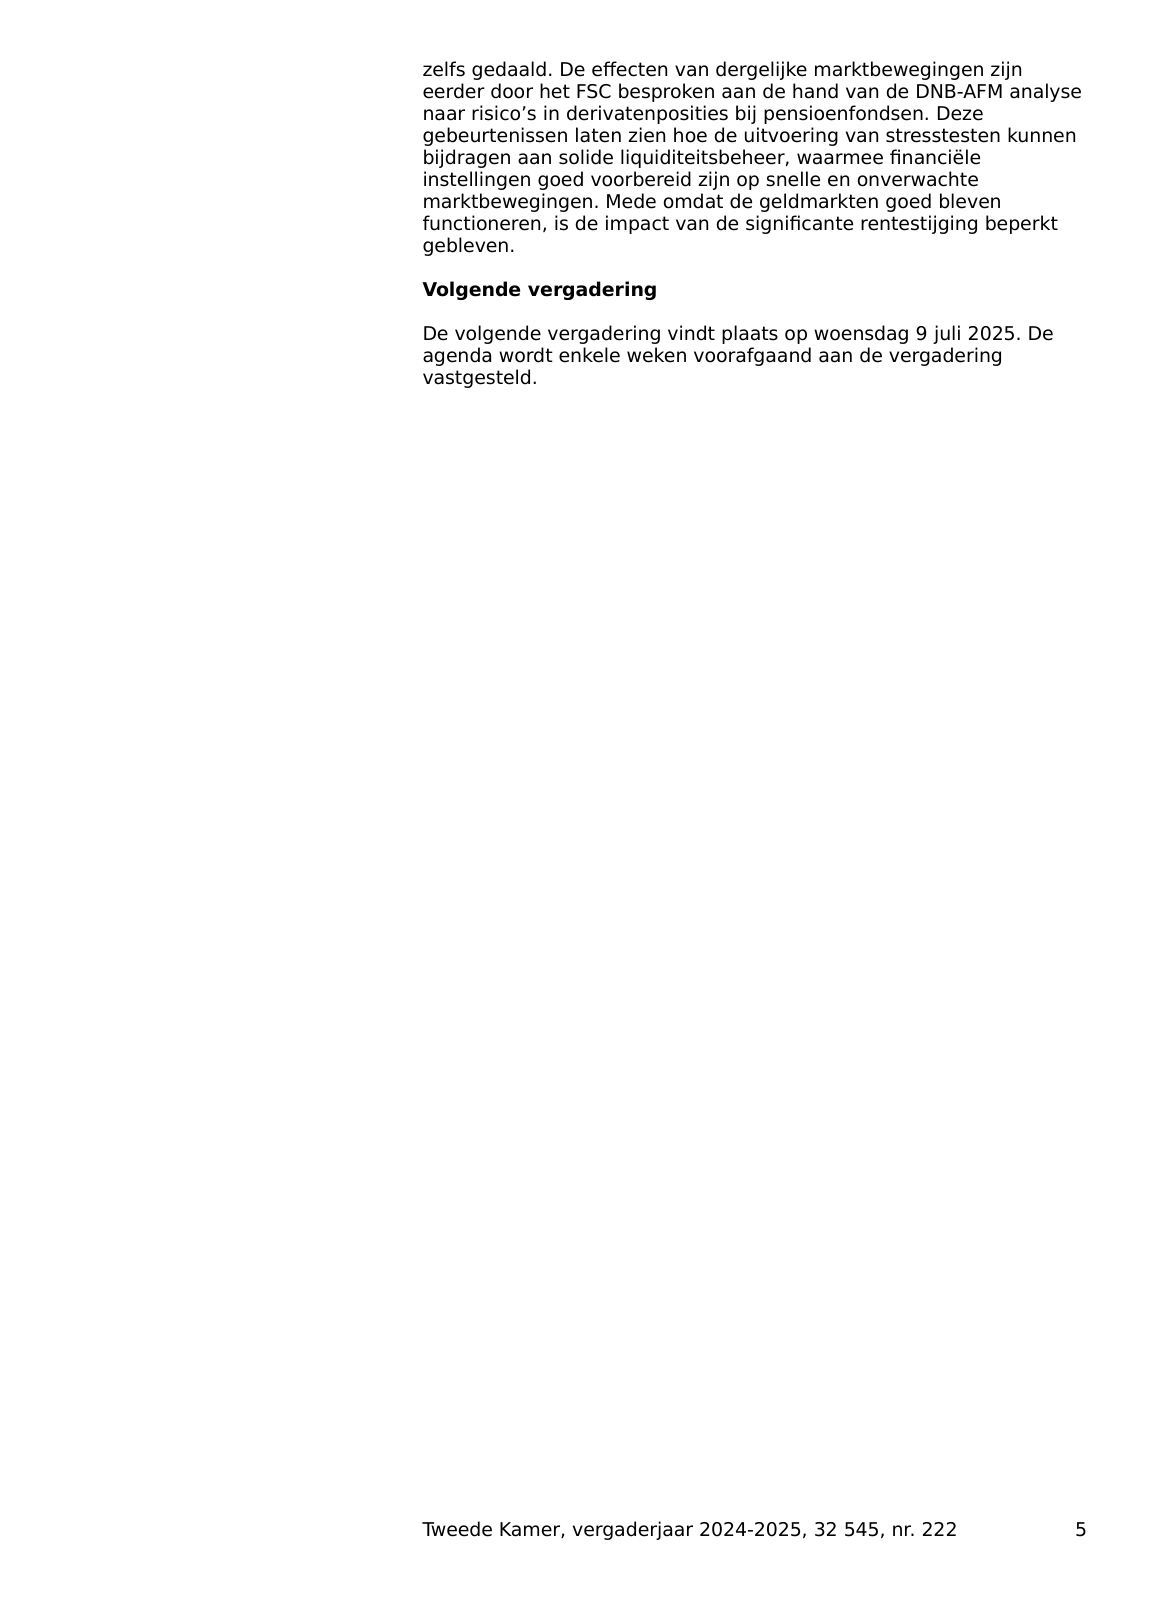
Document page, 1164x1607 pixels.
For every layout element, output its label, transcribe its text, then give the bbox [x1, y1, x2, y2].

text zelfs gedaald. De effecten van dergelijke marktbewegingen zijn eerder door het FSC besproken aan de hand van de DNB-AFM analyse naar risico’s in derivatenposities bij pensioenfondsen. Deze gebeurtenissen laten zien hoe de uitvoering van stresstesten kunnen bijdragen aan solide liquiditeitsbeheer, waarmee financiële instellingen goed voorbereid zijn op snelle en onverwachte marktbewegingen. Mede omdat de geldmarkten goed bleven functioneren, is de impact van de significante rentestijging beperkt gebleven. [422, 59, 1087, 257]
subtitle Volgende vergadering [422, 279, 1087, 301]
text De volgende vergadering vindt plaats op woensdag 9 juli 2025. De agenda wordt enkele weken voorafgaand aan de vergadering vastgesteld. [422, 323, 1087, 389]
